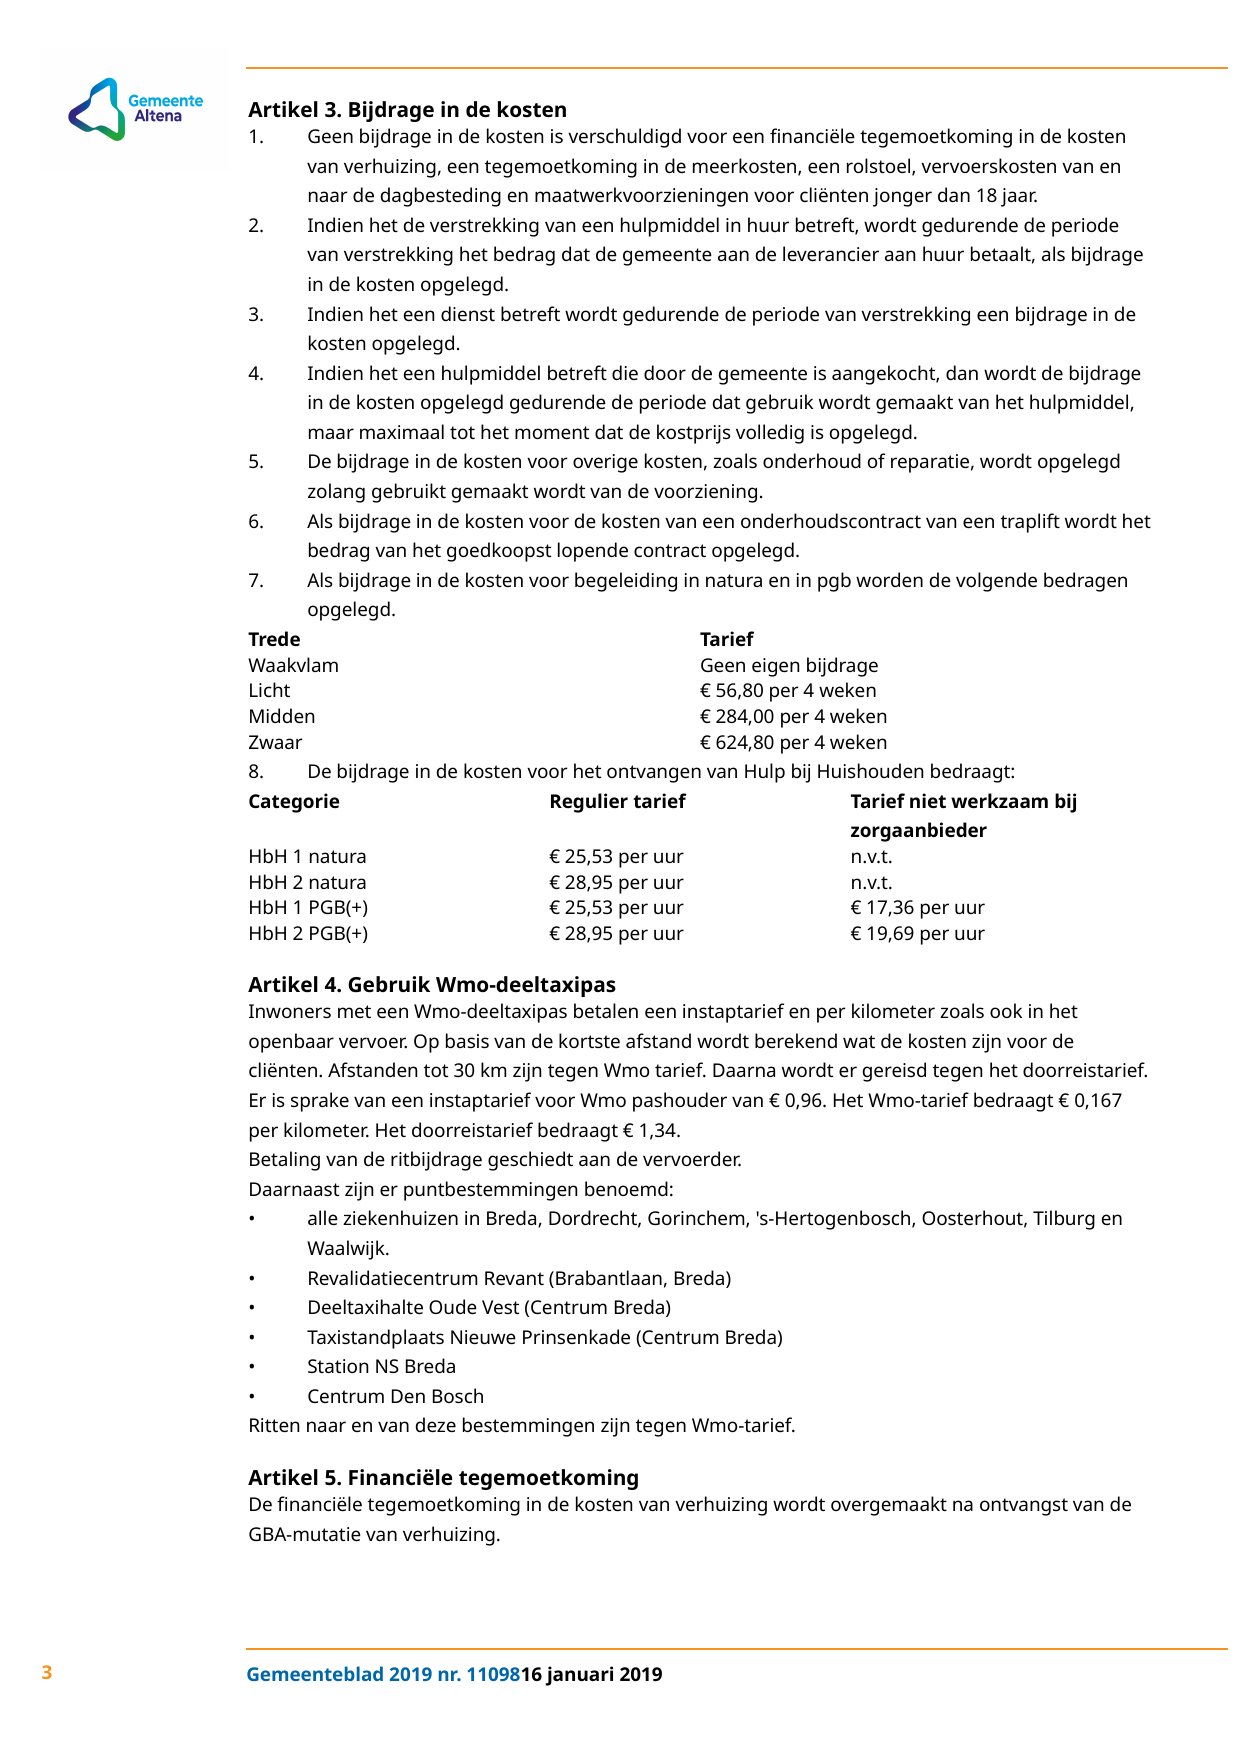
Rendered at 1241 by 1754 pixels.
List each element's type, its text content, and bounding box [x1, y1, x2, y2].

list Revalidatiecentrum Revant (Brabantlaan, Breda) [248, 1265, 1152, 1291]
text Ritten naar en van deze bestemmingen zijn tegen Wmo-tarief. [248, 1413, 1152, 1438]
table_cell € 624,80 per 4 weken [700, 729, 1152, 755]
list Geen bijdrage in de kosten is verschuldigd voor een financiële tegemoetkoming in de kosten van verhuizing, een tegemoetkoming in de meerkosten, een rolstoel, vervoerskosten van en naar de dagbesteding en maatwerkvoorzieningen voor cliënten jonger dan 18 jaar. [248, 123, 1152, 208]
table_header Tarief [700, 626, 1152, 652]
table_header Trede [248, 626, 700, 652]
list Taxistandplaats Nieuwe Prinsenkade (Centrum Breda) [248, 1324, 1152, 1350]
text Inwoners met een Wmo-deeltaxipas betalen een instaptarief en per kilometer zoals ook in het openbaar vervoer. Op basis van de kortste afstand wordt berekend wat de kosten zijn voor de cliënten. Afstanden tot 30 km zijn tegen Wmo tarief. Daarna wordt er gereisd tegen het doorreistarief. Er is sprake van een instaptarief voor Wmo pashouder van € 0,96. Het Wmo-tarief bedraagt € 0,167 per kilometer. Het doorreistarief bedraagt € 1,34. [248, 998, 1152, 1143]
text Betaling van de ritbijdrage geschiedt aan de vervoerder. [248, 1146, 1152, 1172]
list De bijdrage in de kosten voor overige kosten, zoals onderhoud of reparatie, wordt opgelegd zolang gebruikt gemaakt wordt van de voorziening. [248, 449, 1152, 504]
list De bijdrage in de kosten voor het ontvangen van Hulp bij Huishouden bedraagt: [248, 758, 1152, 784]
table_cell € 28,95 per uur [549, 869, 850, 894]
picture [41, 47, 231, 172]
table_cell HbH 1 natura [248, 843, 549, 869]
list Deeltaxihalte Oude Vest (Centrum Breda) [248, 1294, 1152, 1320]
text De financiële tegemoetkoming in de kosten van verhuizing wordt overgemaakt na ontvangst van de GBA-mutatie van verhuizing. [248, 1492, 1152, 1547]
table_cell Licht [248, 678, 700, 703]
table_cell € 56,80 per 4 weken [700, 678, 1152, 703]
table_cell HbH 2 natura [248, 869, 549, 894]
list Indien het een hulpmiddel betreft die door de gemeente is aangekocht, dan wordt de bijdrage in de kosten opgelegd gedurende de periode dat gebruik wordt gemaakt van het hulpmiddel, maar maximaal tot het moment dat de kostprijs volledig is opgelegd. [248, 360, 1152, 445]
table_cell n.v.t. [850, 843, 1152, 869]
list Indien het een dienst betreft wordt gedurende de periode van verstrekking een bijdrage in de kosten opgelegd. [248, 301, 1152, 356]
table_cell Midden [248, 704, 700, 729]
table_cell € 25,53 per uur [549, 843, 850, 869]
table_cell € 25,53 per uur [549, 895, 850, 920]
text Artikel 4. Gebruik Wmo-deeltaxipas [248, 970, 1152, 998]
table_cell n.v.t. [850, 869, 1152, 894]
table_header Tarief niet werkzaam bij zorgaanbieder [850, 788, 1152, 843]
table_cell Geen eigen bijdrage [700, 652, 1152, 678]
table_header Categorie [248, 788, 549, 843]
table_cell € 284,00 per 4 weken [700, 704, 1152, 729]
list Als bijdrage in de kosten voor begeleiding in natura en in pgb worden de volgende bedragen opgelegd. [248, 567, 1152, 622]
table_header Regulier tarief [549, 788, 850, 843]
table_cell HbH 2 PGB(+) [248, 920, 549, 946]
table_cell € 17,36 per uur [850, 895, 1152, 920]
table_cell € 28,95 per uur [549, 920, 850, 946]
table_cell HbH 1 PGB(+) [248, 895, 549, 920]
text Artikel 3. Bijdrage in de kosten [248, 95, 1152, 123]
list Als bijdrage in de kosten voor de kosten van een onderhoudscontract van een traplift wordt het bedrag van het goedkoopst lopende contract opgelegd. [248, 508, 1152, 563]
table_cell Waakvlam [248, 652, 700, 678]
text Artikel 5. Financiële tegemoetkoming [248, 1463, 1152, 1492]
list alle ziekenhuizen in Breda, Dordrecht, Gorinchem, 's-Hertogenbosch, Oosterhout, Tilburg en Waalwijk. [248, 1206, 1152, 1261]
list Indien het de verstrekking van een hulpmiddel in huur betreft, wordt gedurende de periode van verstrekking het bedrag dat de gemeente aan de leverancier aan huur betaalt, als bijdrage in de kosten opgelegd. [248, 212, 1152, 297]
table_cell € 19,69 per uur [850, 920, 1152, 946]
list Station NS Breda [248, 1353, 1152, 1379]
table_cell Zwaar [248, 729, 700, 755]
list Centrum Den Bosch [248, 1383, 1152, 1409]
text Daarnaast zijn er puntbestemmingen benoemd: [248, 1176, 1152, 1202]
